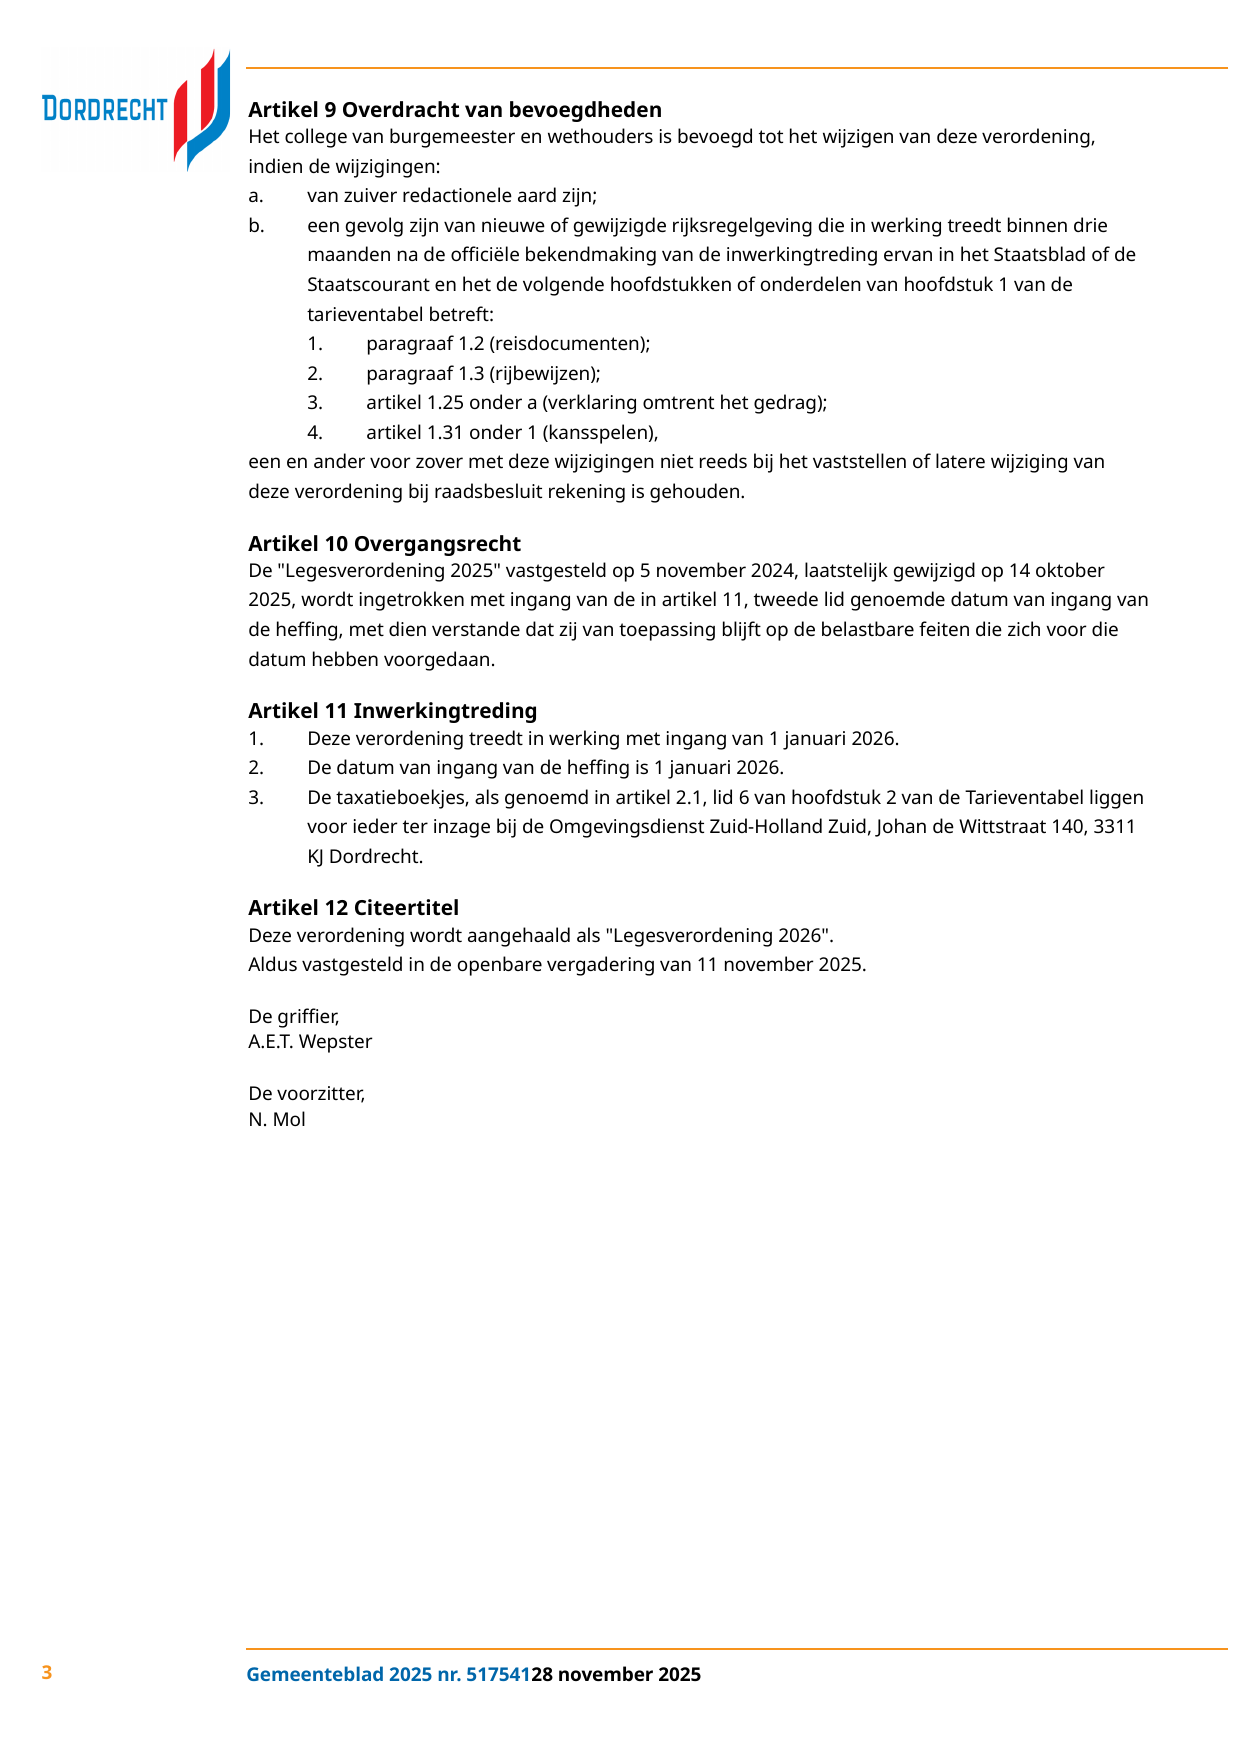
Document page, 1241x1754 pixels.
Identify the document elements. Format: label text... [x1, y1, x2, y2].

list een gevolg zijn van nieuwe of gewijzigde rijksregelgeving die in werking treedt binnen drie maanden na de officiële bekendmaking van de inwerkingtreding ervan in het Staatsblad of de Staatscourant en het de volgende hoofdstukken of onderdelen van hoofdstuk 1 van de tarieventabel betreft: [248, 212, 1152, 326]
text De griffier, [248, 1003, 1152, 1029]
list Deze verordening treedt in werking met ingang van 1 januari 2026. [248, 725, 1152, 750]
text Het college van burgemeester en wethouders is bevoegd tot het wijzigen van deze verordening, indien de wijzigingen: [248, 123, 1152, 178]
list van zuiver redactionele aard zijn; [248, 182, 1152, 208]
text Artikel 9 Overdracht van bevoegdheden [248, 95, 1152, 123]
text Artikel 10 Overgangsrecht [248, 529, 1152, 557]
text Deze verordening wordt aangehaald als "Legesverordening 2026". [248, 922, 1152, 948]
list De datum van ingang van de heffing is 1 januari 2026. [248, 754, 1152, 780]
list artikel 1.25 onder a (verklaring omtrent het gedrag); [307, 389, 1152, 415]
list De taxatieboekjes, als genoemd in artikel 2.1, lid 6 van hoofdstuk 2 van de Tarieventabel liggen voor ieder ter inzage bij de Omgevingsdienst Zuid-Holland Zuid, Johan de Wittstraat 140, 3311 KJ Dordrecht. [248, 784, 1152, 869]
picture [41, 47, 231, 172]
list paragraaf 1.3 (rijbewijzen); [307, 360, 1152, 386]
list paragraaf 1.2 (reisdocumenten); [307, 330, 1152, 356]
text N. Mol [248, 1106, 1152, 1132]
text Artikel 11 Inwerkingtreding [248, 696, 1152, 725]
list artikel 1.31 onder 1 (kansspelen), [307, 419, 1152, 445]
text een en ander voor zover met deze wijzigingen niet reeds bij het vaststellen of latere wijziging van deze verordening bij raadsbesluit rekening is gehouden. [248, 449, 1152, 504]
text De "Legesverordening 2025" vastgesteld op 5 november 2024, laatstelijk gewijzigd op 14 oktober 2025, wordt ingetrokken met ingang van de in artikel 11, tweede lid genoemde datum van ingang van de heffing, met dien verstande dat zij van toepassing blijft op de belastbare feiten die zich voor die datum hebben voorgedaan. [248, 557, 1152, 672]
text A.E.T. Wepster [248, 1029, 1152, 1054]
text Artikel 12 Citeertitel [248, 893, 1152, 922]
text Aldus vastgesteld in de openbare vergadering van 11 november 2025. [248, 951, 1152, 977]
text De voorzitter, [248, 1080, 1152, 1106]
